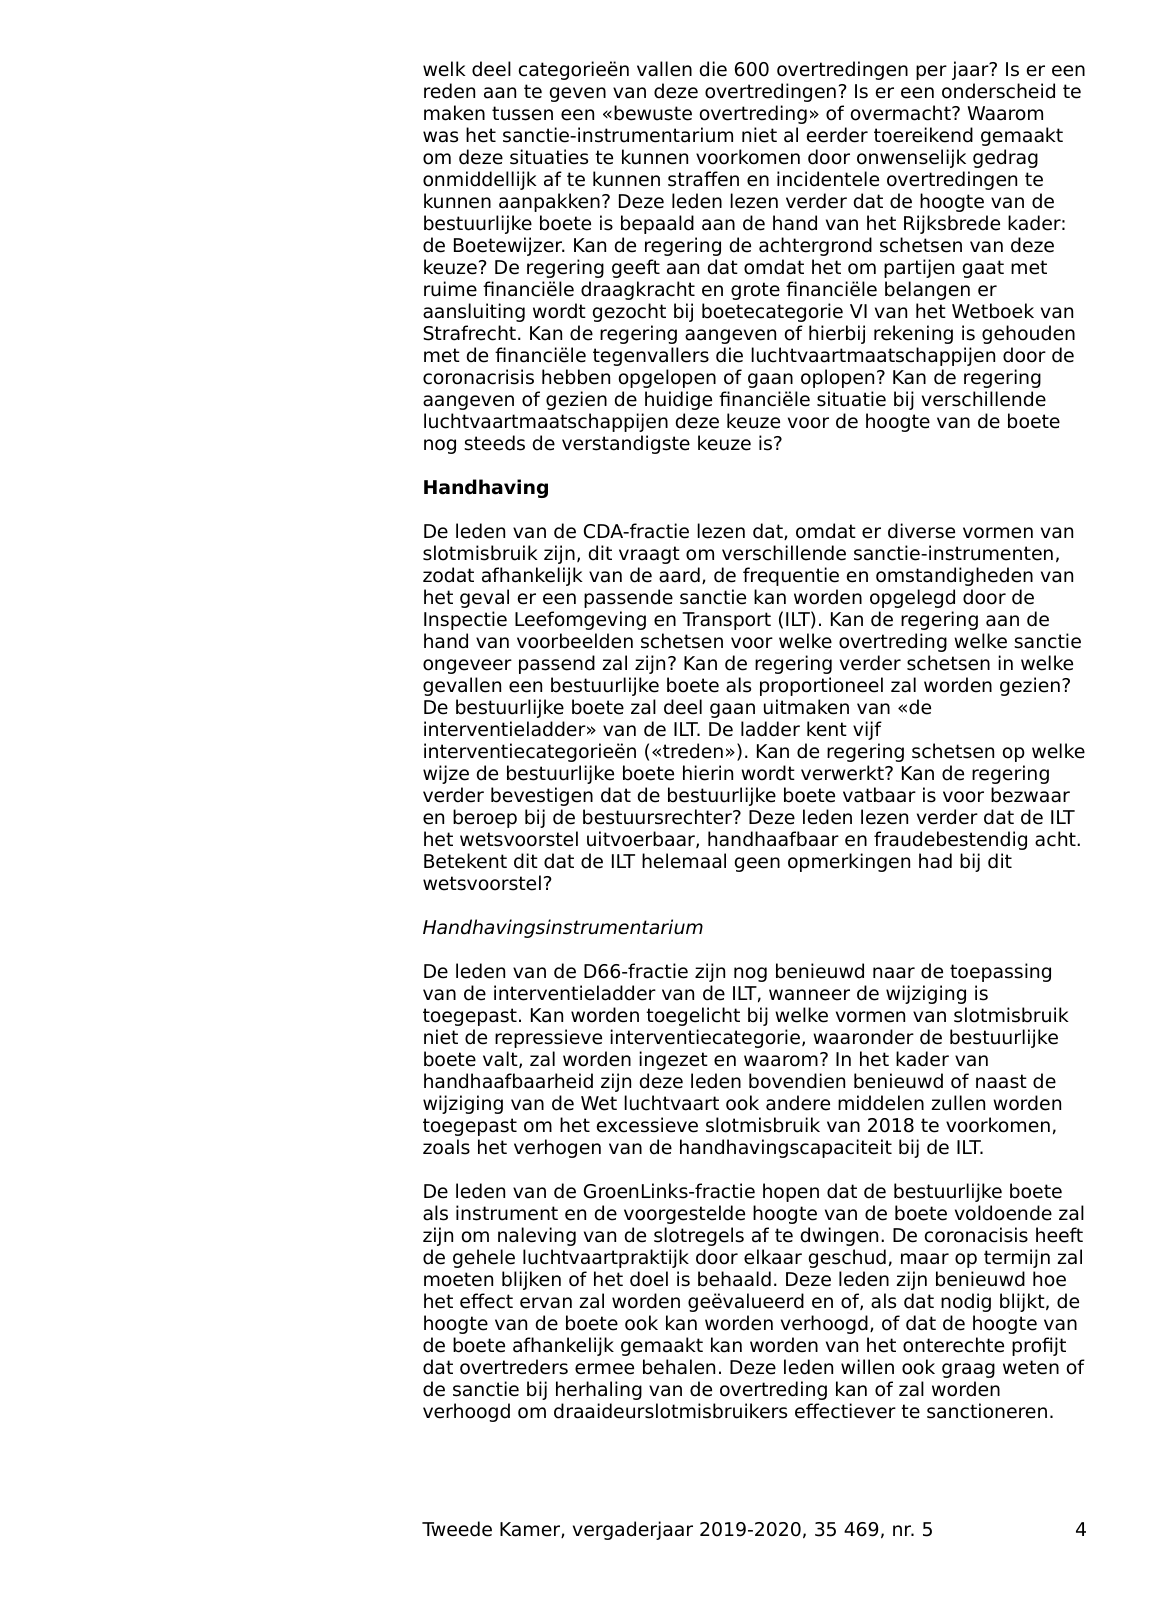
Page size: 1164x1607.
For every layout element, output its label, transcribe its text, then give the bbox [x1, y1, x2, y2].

text De leden van de D66-fractie zijn nog benieuwd naar de toepassing van de interventieladder van de ILT, wanneer de wijziging is toegepast. Kan worden toegelicht bij welke vormen van slotmisbruik niet de repressieve interventiecategorie, waaronder de bestuurlijke boete valt, zal worden ingezet en waarom? In het kader van handhaafbaarheid zijn deze leden bovendien benieuwd of naast de wijziging van de Wet luchtvaart ook andere middelen zullen worden toegepast om het excessieve slotmisbruik van 2018 te voorkomen, zoals het verhogen van de handhavingscapaciteit bij de ILT. [422, 961, 1087, 1159]
subtitle Handhavingsinstrumentarium [422, 917, 1087, 939]
text welk deel categorieën vallen die 600 overtredingen per jaar? Is er een reden aan te geven van deze overtredingen? Is er een onderscheid te maken tussen een «bewuste overtreding» of overmacht? Waarom was het sanctie-instrumentarium niet al eerder toereikend gemaakt om deze situaties te kunnen voorkomen door onwenselijk gedrag onmiddellijk af te kunnen straffen en incidentele overtredingen te kunnen aanpakken? Deze leden lezen verder dat de hoogte van de bestuurlijke boete is bepaald aan de hand van het Rijksbrede kader: de Boetewijzer. Kan de regering de achtergrond schetsen van deze keuze? De regering geeft aan dat omdat het om partijen gaat met ruime financiële draagkracht en grote financiële belangen er aansluiting wordt gezocht bij boetecategorie VI van het Wetboek van Strafrecht. Kan de regering aangeven of hierbij rekening is gehouden met de financiële tegenvallers die luchtvaartmaatschappijen door de coronacrisis hebben opgelopen of gaan oplopen? Kan de regering aangeven of gezien de huidige financiële situatie bij verschillende luchtvaartmaatschappijen deze keuze voor de hoogte van de boete nog steeds de verstandigste keuze is? [422, 59, 1087, 455]
text De leden van de CDA-fractie lezen dat, omdat er diverse vormen van slotmisbruik zijn, dit vraagt om verschillende sanctie-instrumenten, zodat afhankelijk van de aard, de frequentie en omstandigheden van het geval er een passende sanctie kan worden opgelegd door de Inspectie Leefomgeving en Transport (ILT). Kan de regering aan de hand van voorbeelden schetsen voor welke overtreding welke sanctie ongeveer passend zal zijn? Kan de regering verder schetsen in welke gevallen een bestuurlijke boete als proportioneel zal worden gezien? De bestuurlijke boete zal deel gaan uitmaken van «de interventieladder» van de ILT. De ladder kent vijf interventiecategorieën («treden»). Kan de regering schetsen op welke wijze de bestuurlijke boete hierin wordt verwerkt? Kan de regering verder bevestigen dat de bestuurlijke boete vatbaar is voor bezwaar en beroep bij de bestuursrechter? Deze leden lezen verder dat de ILT het wetsvoorstel uitvoerbaar, handhaafbaar en fraudebestendig acht. Betekent dit dat de ILT helemaal geen opmerkingen had bij dit wetsvoorstel? [422, 521, 1087, 895]
text De leden van de GroenLinks-fractie hopen dat de bestuurlijke boete als instrument en de voorgestelde hoogte van de boete voldoende zal zijn om naleving van de slotregels af te dwingen. De coronacisis heeft de gehele luchtvaartpraktijk door elkaar geschud, maar op termijn zal moeten blijken of het doel is behaald. Deze leden zijn benieuwd hoe het effect ervan zal worden geëvalueerd en of, als dat nodig blijkt, de hoogte van de boete ook kan worden verhoogd, of dat de hoogte van de boete afhankelijk gemaakt kan worden van het onterechte profijt dat overtreders ermee behalen. Deze leden willen ook graag weten of de sanctie bij herhaling van de overtreding kan of zal worden verhoogd om draaideurslotmisbruikers effectiever te sanctioneren. [422, 1181, 1087, 1423]
subtitle Handhaving [422, 477, 1087, 499]
